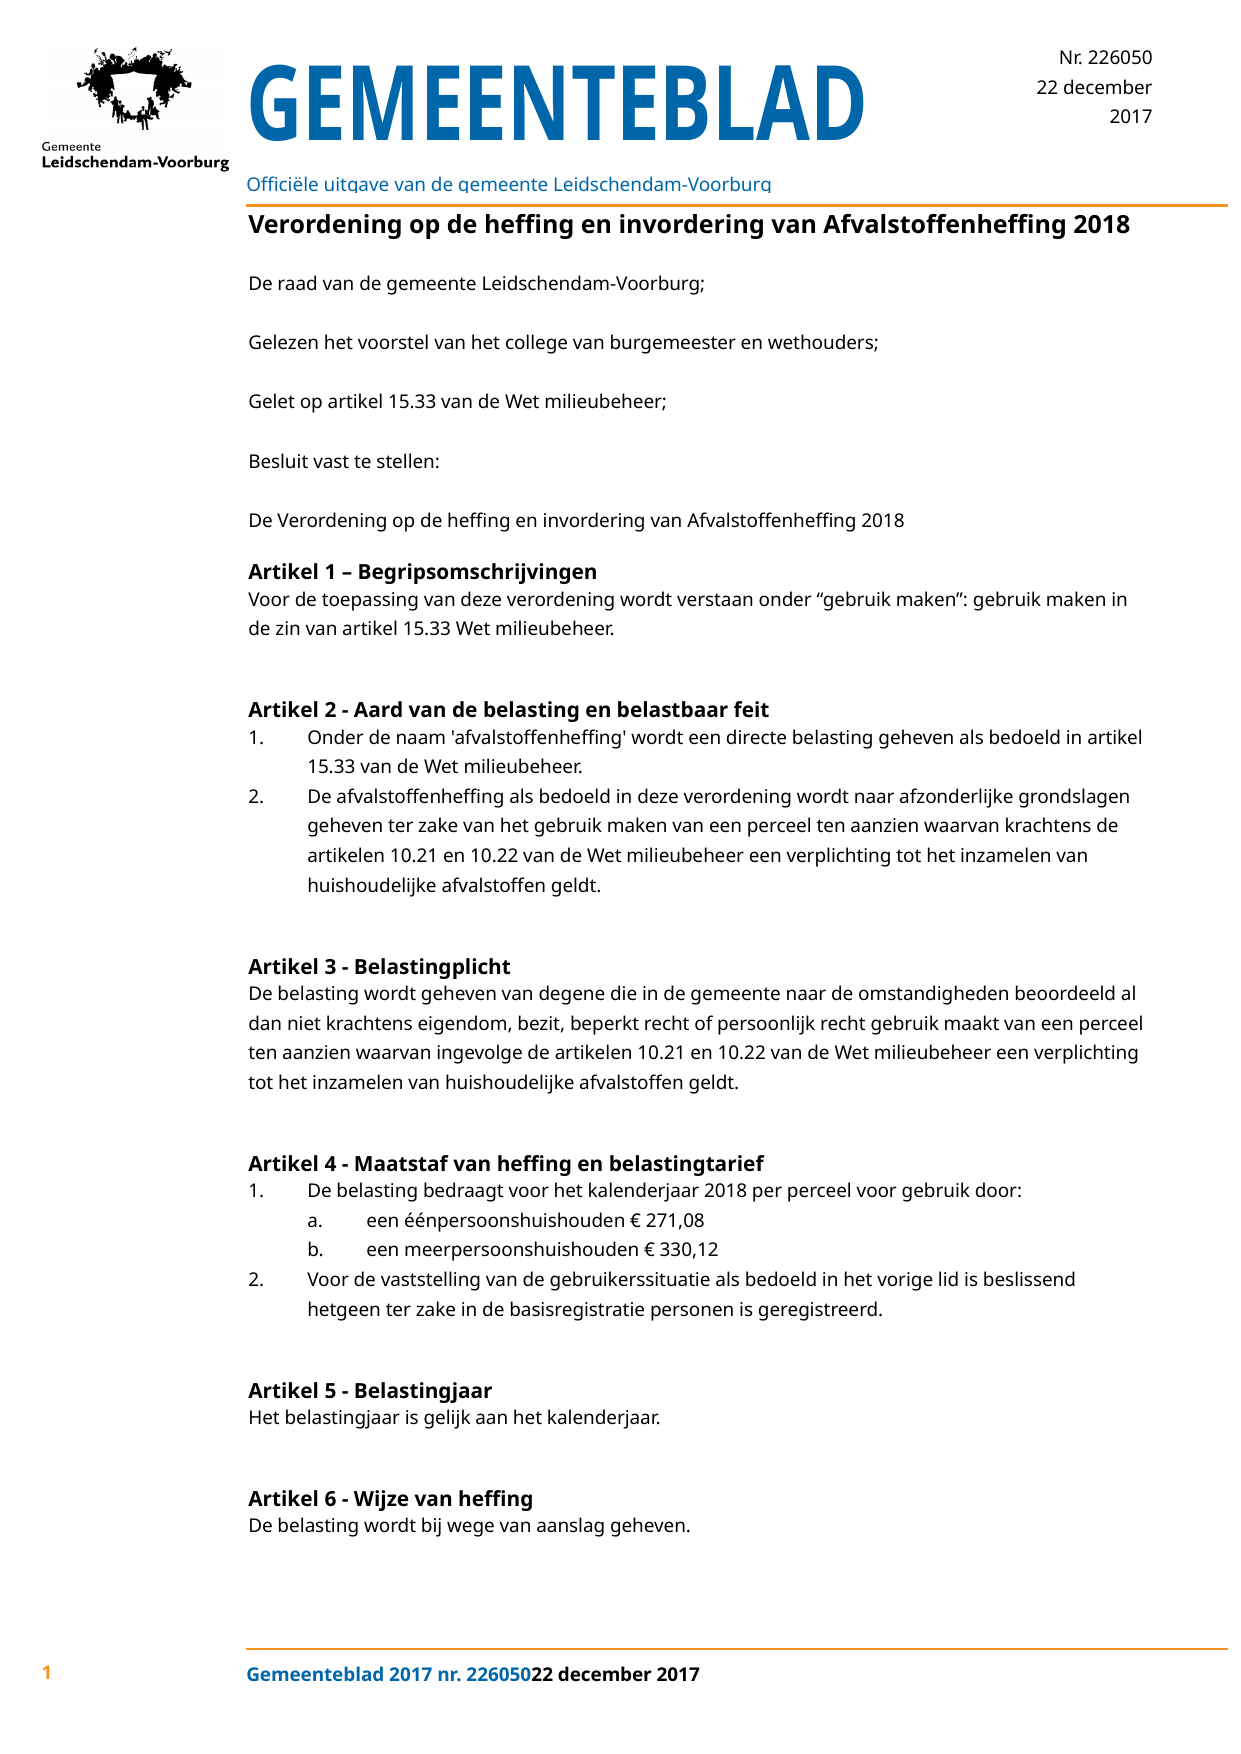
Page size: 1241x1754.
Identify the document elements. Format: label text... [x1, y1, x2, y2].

text Gelezen het voorstel van het college van burgemeester en wethouders; [248, 329, 1152, 355]
text Artikel 4 - Maatstaf van heffing en belastingtarief [248, 1149, 1152, 1177]
text Besluit vast te stellen: [248, 448, 1152, 473]
text Artikel 2 - Aard van de belasting en belastbaar feit [248, 695, 1152, 724]
list De afvalstoffenheffing als bedoeld in deze verordening wordt naar afzonderlijke grondslagen geheven ter zake van het gebruik maken van een perceel ten aanzien waarvan krachtens de artikelen 10.21 en 10.22 van de Wet milieubeheer een verplichting tot het inzamelen van huishoudelijke afvalstoffen geldt. [248, 783, 1152, 897]
text De belasting wordt bij wege van aanslag geheven. [248, 1513, 1152, 1538]
list Voor de vaststelling van de gebruikerssituatie als bedoeld in het vorige lid is beslissend hetgeen ter zake in de basisregistratie personen is geregistreerd. [248, 1266, 1152, 1321]
text Gelet op artikel 15.33 van de Wet milieubeheer; [248, 389, 1152, 414]
text Artikel 5 - Belastingjaar [248, 1376, 1152, 1404]
list Onder de naam 'afvalstoffenheffing' wordt een directe belasting geheven als bedoeld in artikel 15.33 van de Wet milieubeheer. [248, 724, 1152, 779]
text De Verordening op de heffing en invordering van Afvalstoffenheffing 2018 [248, 507, 1152, 533]
list een éénpersoonshuishouden € 271,08 [307, 1207, 1152, 1233]
text Voor de toepassing van deze verordening wordt verstaan onder “gebruik maken”: gebruik maken in de zin van artikel 15.33 Wet milieubeheer. [248, 586, 1152, 641]
text Verordening op de heffing en invordering van Afvalstoffenheffing 2018 [248, 207, 1152, 241]
text De belasting wordt geheven van degene die in de gemeente naar de omstandigheden beoordeeld al dan niet krachtens eigendom, bezit, beperkt recht of persoonlijk recht gebruik maakt van een perceel ten aanzien waarvan ingevolge de artikelen 10.21 en 10.22 van de Wet milieubeheer een verplichting tot het inzamelen van huishoudelijke afvalstoffen geldt. [248, 980, 1152, 1095]
picture [41, 47, 231, 172]
text Het belastingjaar is gelijk aan het kalenderjaar. [248, 1404, 1152, 1430]
list De belasting bedraagt voor het kalenderjaar 2018 per perceel voor gebruik door: [248, 1177, 1152, 1203]
text De raad van de gemeente Leidschendam-Voorburg; [248, 270, 1152, 296]
text Artikel 3 - Belastingplicht [248, 952, 1152, 980]
text Artikel 6 - Wijze van heffing [248, 1484, 1152, 1513]
list een meerpersoonshuishouden € 330,12 [307, 1237, 1152, 1262]
text Artikel 1 – Begripsomschrijvingen [248, 557, 1152, 586]
